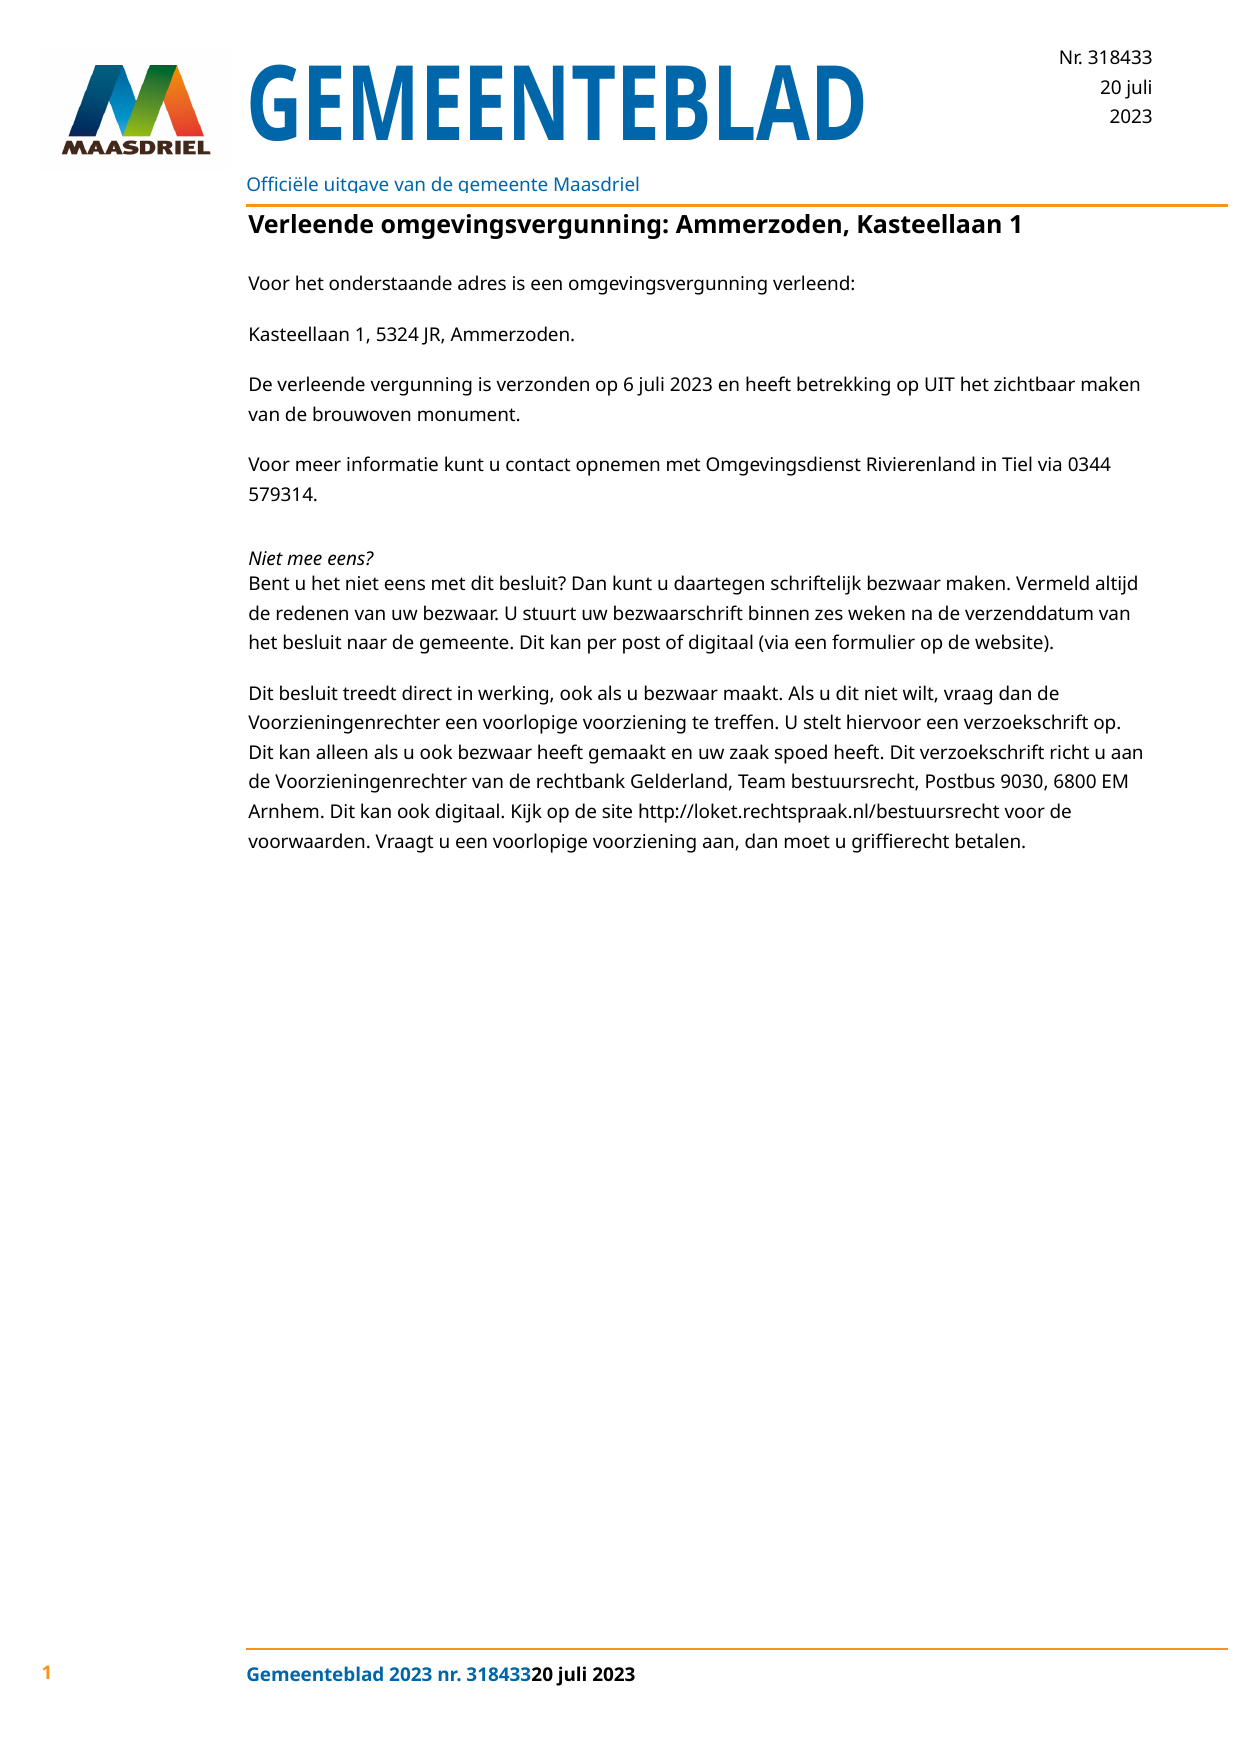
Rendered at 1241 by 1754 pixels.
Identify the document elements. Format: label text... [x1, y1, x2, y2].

text Voor het onderstaande adres is een omgevingsvergunning verleend: [248, 270, 1152, 296]
text Bent u het niet eens met dit besluit? Dan kunt u daartegen schriftelijk bezwaar maken. Vermeld altijd de redenen van uw bezwaar. U stuurt uw bezwaarschrift binnen zes weken na de verzenddatum van het besluit naar de gemeente. Dit kan per post of digitaal (via een formulier op de website). [248, 570, 1152, 655]
text Dit besluit treedt direct in werking, ook als u bezwaar maakt. Als u dit niet wilt, vraag dan de Voorzieningenrechter een voorlopige voorziening te treffen. U stelt hiervoor een verzoekschrift op. Dit kan alleen als u ook bezwaar heeft gemaakt en uw zaak spoed heeft. Dit verzoekschrift richt u aan de Voorzieningenrechter van de rechtbank Gelderland, Team bestuursrecht, Postbus 9030, 6800 EM Arnhem. Dit kan ook digitaal. Kijk op de site http://loket.rechtspraak.nl/bestuursrecht voor de voorwaarden. Vraagt u een voorlopige voorziening aan, dan moet u griffierecht betalen. [248, 680, 1152, 854]
text Niet mee eens? [248, 545, 1152, 570]
text De verleende vergunning is verzonden op 6 juli 2023 en heeft betrekking op UIT het zichtbaar maken van de brouwoven monument. [248, 371, 1152, 426]
picture [41, 47, 231, 172]
text Verleende omgevingsvergunning: Ammerzoden, Kasteellaan 1 [248, 207, 1152, 241]
text Voor meer informatie kunt u contact opnemen met Omgevingsdienst Rivierenland in Tiel via 0344 579314. [248, 451, 1152, 506]
text Kasteellaan 1, 5324 JR, Ammerzoden. [248, 321, 1152, 346]
